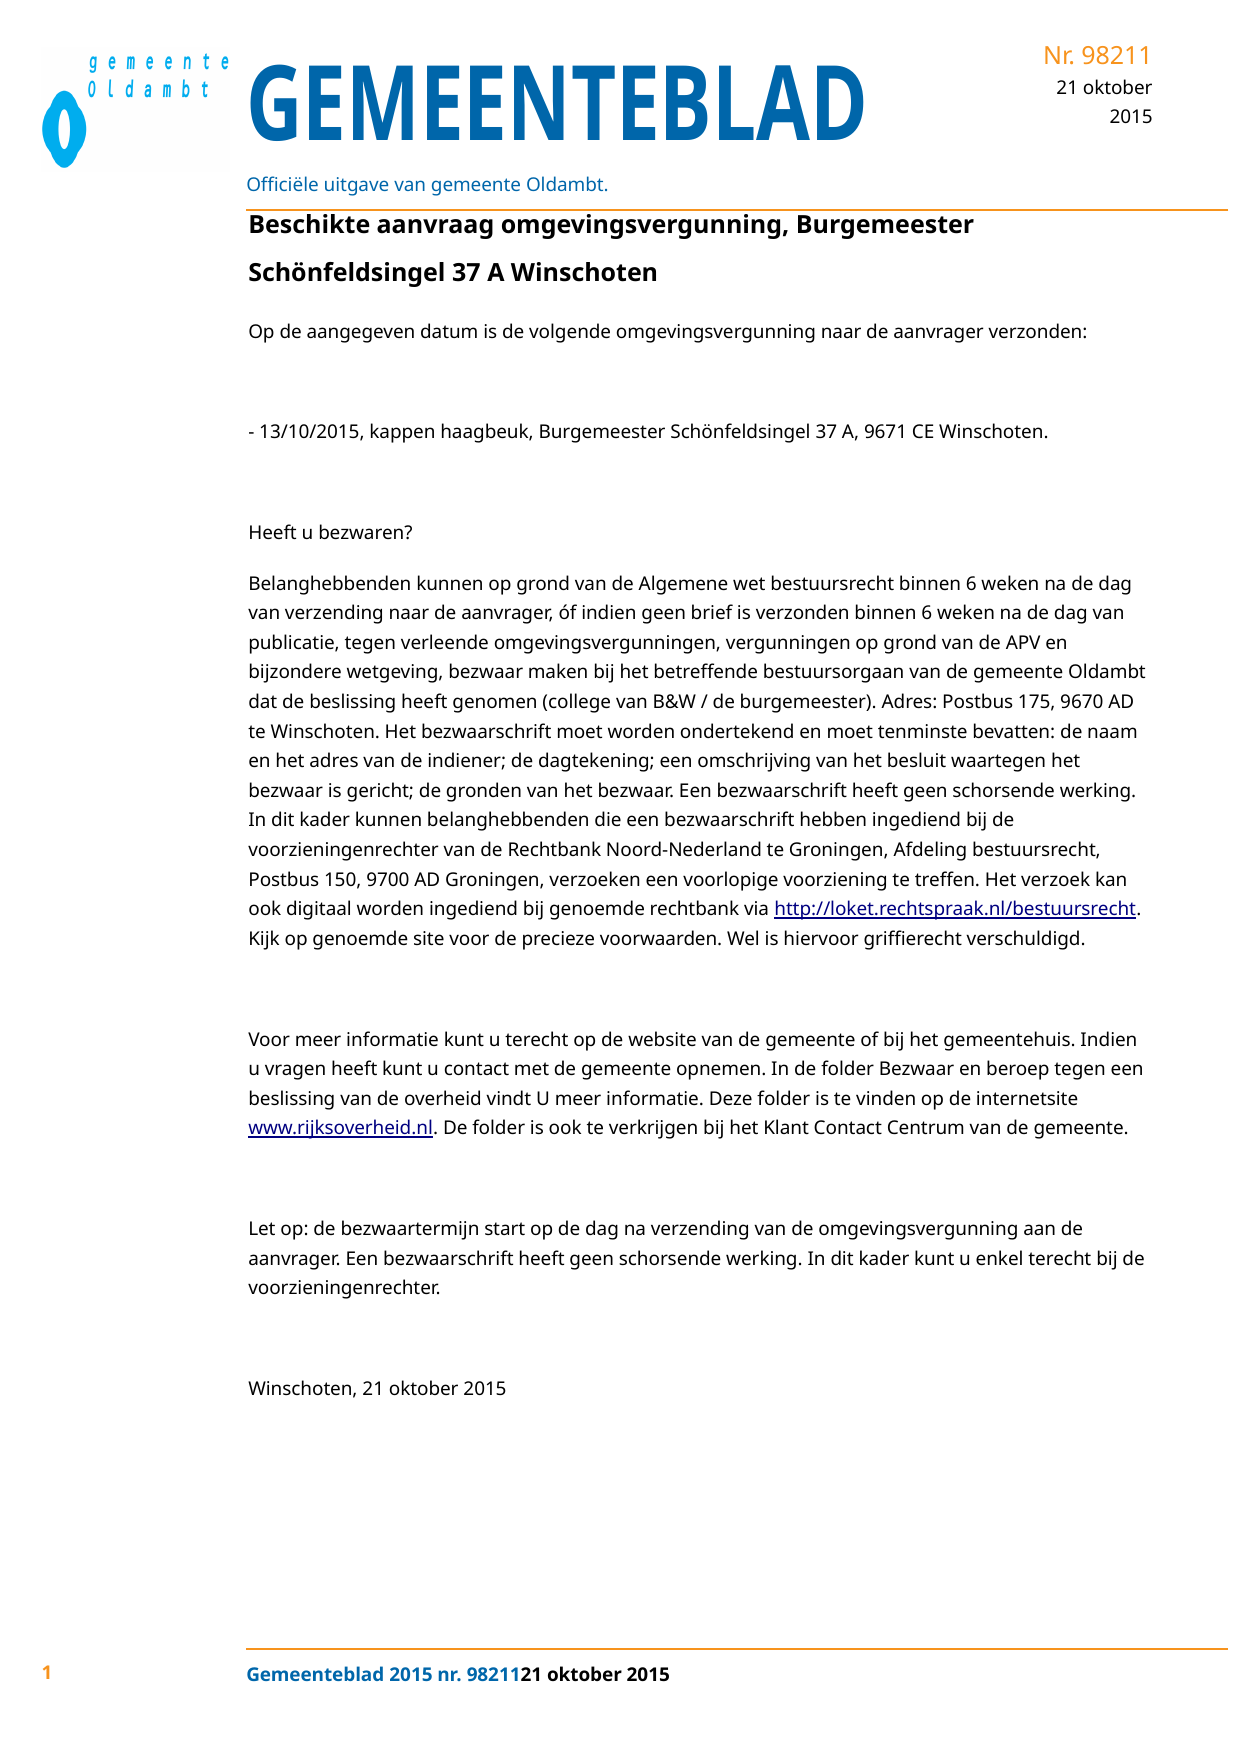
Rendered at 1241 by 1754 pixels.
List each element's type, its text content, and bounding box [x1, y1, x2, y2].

text Let op: de bezwaartermijn start op de dag na verzending van de omgevingsvergunning aan de aanvrager. Een bezwaarschrift heeft geen schorsende werking. In dit kader kunt u enkel terecht bij de voorzieningenrechter. [248, 1215, 1152, 1300]
text Op de aangegeven datum is de volgende omgevingsvergunning naar de aanvrager verzonden: [248, 318, 1152, 344]
text Beschikte aanvraag omgevingsvergunning, Burgemeester Schönfeldsingel 37 A Winschoten [248, 211, 1152, 288]
text Heeft u bezwaren? [248, 519, 1152, 545]
text Belanghebbenden kunnen op grond van de Algemene wet bestuursrecht binnen 6 weken na de dag van verzending naar de aanvrager, óf indien geen brief is verzonden binnen 6 weken na de dag van publicatie, tegen verleende omgevingsvergunningen, vergunningen op grond van de APV en bijzondere wetgeving, bezwaar maken bij het betreffende bestuursorgaan van de gemeente Oldambt dat de beslissing heeft genomen (college van B&W / de burgemeester). Adres: Postbus 175, 9670 AD te Winschoten. Het bezwaarschrift moet worden ondertekend en moet tenminste bevatten: de naam en het adres van de indiener; de dagtekening; een omschrijving van het besluit waartegen het bezwaar is gericht; de gronden van het bezwaar. Een bezwaarschrift heeft geen schorsende werking. In dit kader kunnen belanghebbenden die een bezwaarschrift hebben ingediend bij de voorzieningenrechter van de Rechtbank Noord-Nederland te Groningen, Afdeling bestuursrecht, Postbus 150, 9700 AD Groningen, verzoeken een voorlopige voorziening te treffen. Het verzoek kan ook digitaal worden ingediend bij genoemde rechtbank via http://loket.rechtspraak.nl/bestuursrecht. Kijk op genoemde site voor de precieze voorwaarden. Wel is hiervoor griffierecht verschuldigd. [248, 570, 1152, 951]
picture [41, 47, 231, 172]
text - 13/10/2015, kappen haagbeuk, Burgemeester Schönfeldsingel 37 A, 9671 CE Winschoten. [248, 419, 1152, 444]
text Winschoten, 21 oktober 2015 [248, 1375, 1152, 1401]
text Voor meer informatie kunt u terecht op de website van de gemeente of bij het gemeentehuis. Indien u vragen heeft kunt u contact met de gemeente opnemen. In de folder Bezwaar en beroep tegen een beslissing van de overheid vindt U meer informatie. Deze folder is te vinden op de internetsite www.rijksoverheid.nl. De folder is ook te verkrijgen bij het Klant Contact Centrum van de gemeente. [248, 1026, 1152, 1140]
